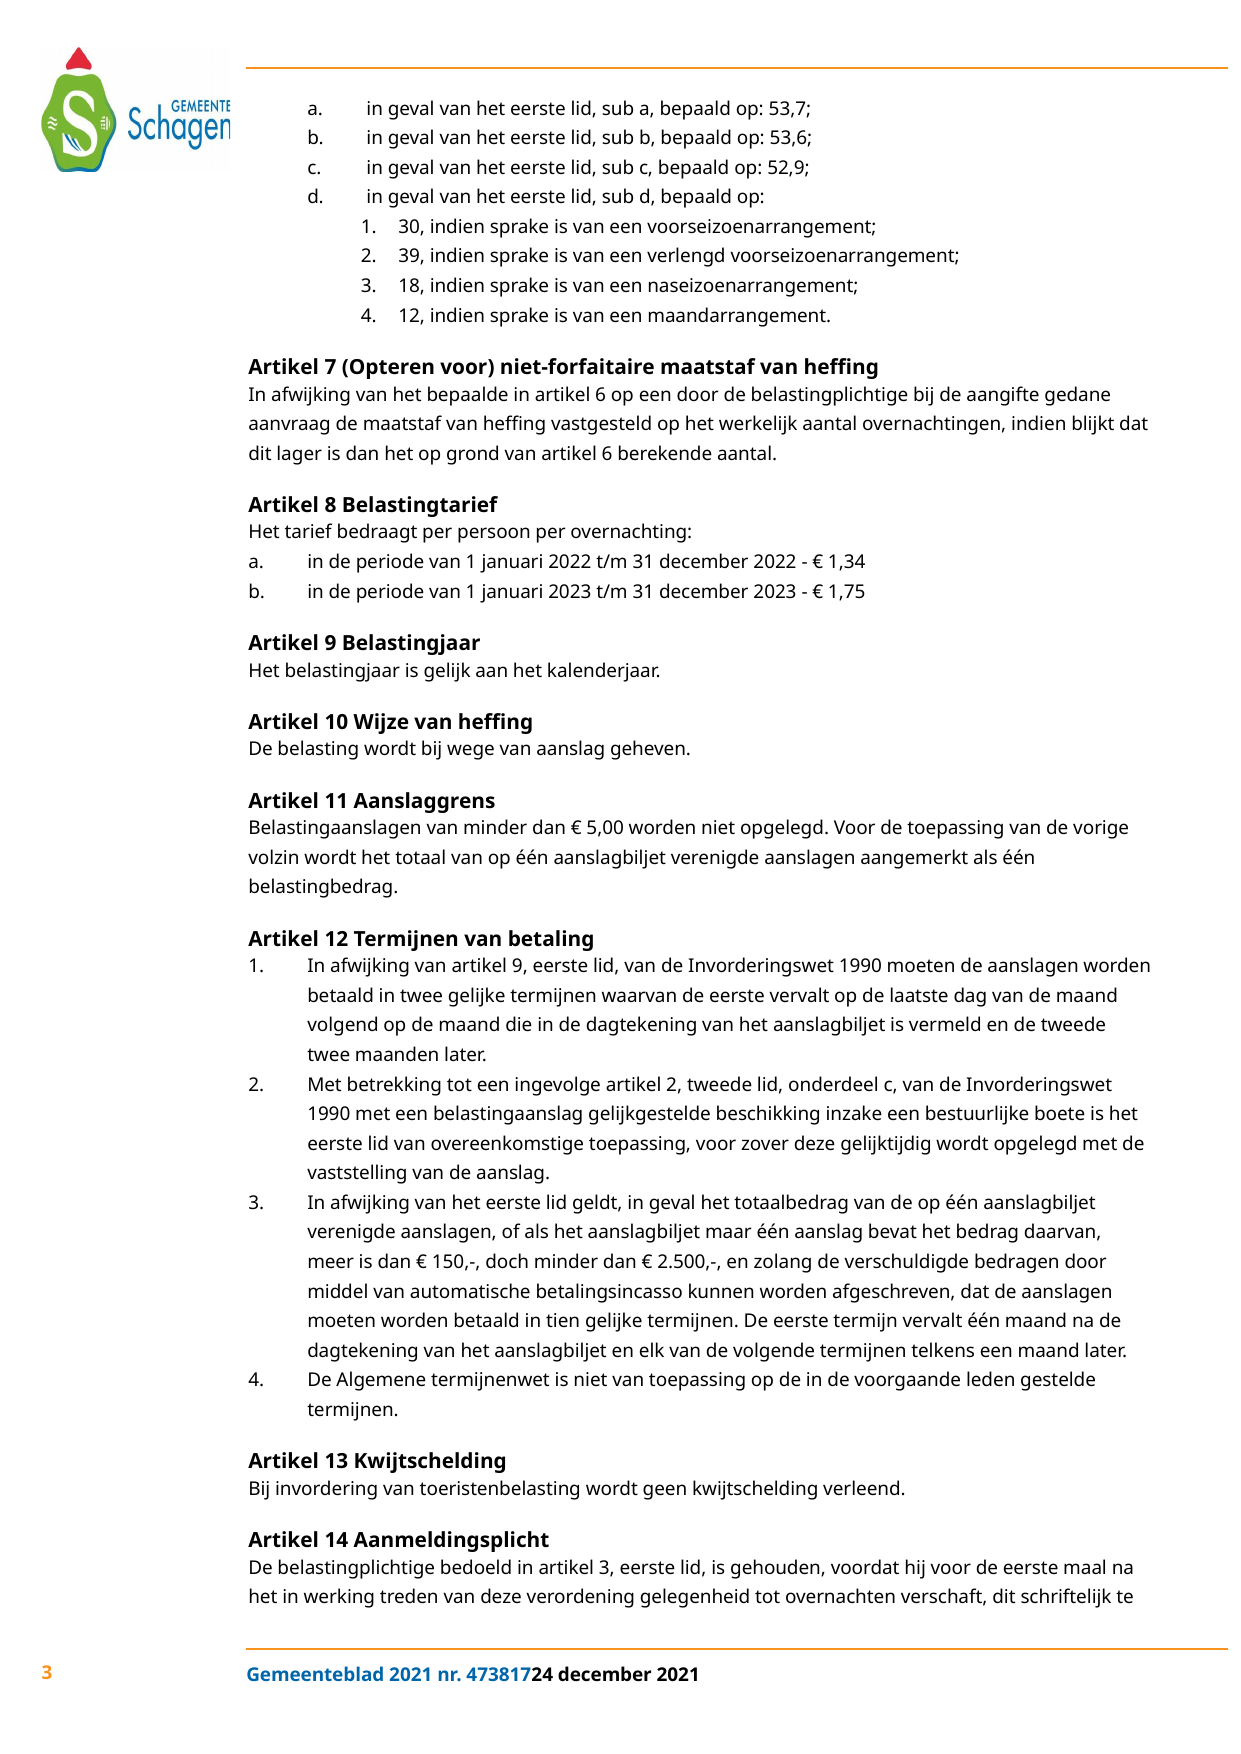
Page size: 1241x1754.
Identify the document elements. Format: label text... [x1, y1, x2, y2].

text Bij invordering van toeristenbelasting wordt geen kwijtschelding verleend. [248, 1475, 1152, 1501]
text Artikel 7 (Opteren voor) niet-forfaitaire maatstaf van heffing [248, 352, 1152, 381]
list in de periode van 1 januari 2022 t/m 31 december 2022 - € 1,34 [248, 548, 1152, 574]
list Met betrekking tot een ingevolge artikel 2, tweede lid, onderdeel c, van de Invorderingswet 1990 met een belastingaanslag gelijkgestelde beschikking inzake een bestuurlijke boete is het eerste lid van overeenkomstige toepassing, voor zover deze gelijktijdig wordt opgelegd met de vaststelling van de aanslag. [248, 1071, 1152, 1185]
text Artikel 11 Aanslaggrens [248, 786, 1152, 814]
list In afwijking van artikel 9, eerste lid, van de Invorderingswet 1990 moeten de aanslagen worden betaald in twee gelijke termijnen waarvan de eerste vervalt op de laatste dag van de maand volgend op de maand die in de dagtekening van het aanslagbiljet is vermeld en de tweede twee maanden later. [248, 952, 1152, 1067]
list In afwijking van het eerste lid geldt, in geval het totaalbedrag van de op één aanslagbiljet verenigde aanslagen, of als het aanslagbiljet maar één aanslag bevat het bedrag daarvan, meer is dan € 150,-, doch minder dan € 2.500,-, en zolang de verschuldigde bedragen door middel van automatische betalingsincasso kunnen worden afgeschreven, dat de aanslagen moeten worden betaald in tien gelijke termijnen. De eerste termijn vervalt één maand na de dagtekening van het aanslagbiljet en elk van de volgende termijnen telkens een maand later. [248, 1189, 1152, 1363]
text Artikel 8 Belastingtarief [248, 490, 1152, 519]
text Belastingaanslagen van minder dan € 5,00 worden niet opgelegd. Voor de toepassing van de vorige volzin wordt het totaal van op één aanslagbiljet verenigde aanslagen aangemerkt als één belastingbedrag. [248, 814, 1152, 899]
text Het tarief bedraagt per persoon per overnachting: [248, 519, 1152, 544]
list in geval van het eerste lid, sub a, bepaald op: 53,7; [307, 95, 1152, 121]
text Artikel 14 Aanmeldingsplicht [248, 1526, 1152, 1554]
list 18, indien sprake is van een naseizoenarrangement; [361, 272, 1152, 298]
list 39, indien sprake is van een verlengd voorseizoenarrangement; [361, 243, 1152, 268]
list in geval van het eerste lid, sub c, bepaald op: 52,9; [307, 154, 1152, 180]
text Artikel 13 Kwijtschelding [248, 1447, 1152, 1475]
text Artikel 10 Wijze van heffing [248, 707, 1152, 736]
picture [41, 47, 231, 172]
text Het belastingjaar is gelijk aan het kalenderjaar. [248, 657, 1152, 682]
list De Algemene termijnenwet is niet van toepassing op de in de voorgaande leden gestelde termijnen. [248, 1367, 1152, 1422]
text De belasting wordt bij wege van aanslag geheven. [248, 736, 1152, 761]
list 12, indien sprake is van een maandarrangement. [361, 302, 1152, 328]
list 30, indien sprake is van een voorseizoenarrangement; [361, 213, 1152, 239]
list in geval van het eerste lid, sub d, bepaald op: [307, 183, 1152, 209]
text De belastingplichtige bedoeld in artikel 3, eerste lid, is gehouden, voordat hij voor de eerste maal na het in werking treden van deze verordening gelegenheid tot overnachten verschaft, dit schriftelijk te [248, 1554, 1152, 1609]
text Artikel 12 Termijnen van betaling [248, 924, 1152, 952]
text In afwijking van het bepaalde in artikel 6 op een door de belastingplichtige bij de aangifte gedane aanvraag de maatstaf van heffing vastgesteld op het werkelijk aantal overnachtingen, indien blijkt dat dit lager is dan het op grond van artikel 6 berekende aantal. [248, 381, 1152, 466]
list in geval van het eerste lid, sub b, bepaald op: 53,6; [307, 124, 1152, 150]
list in de periode van 1 januari 2023 t/m 31 december 2023 - € 1,75 [248, 578, 1152, 604]
text Artikel 9 Belastingjaar [248, 628, 1152, 657]
